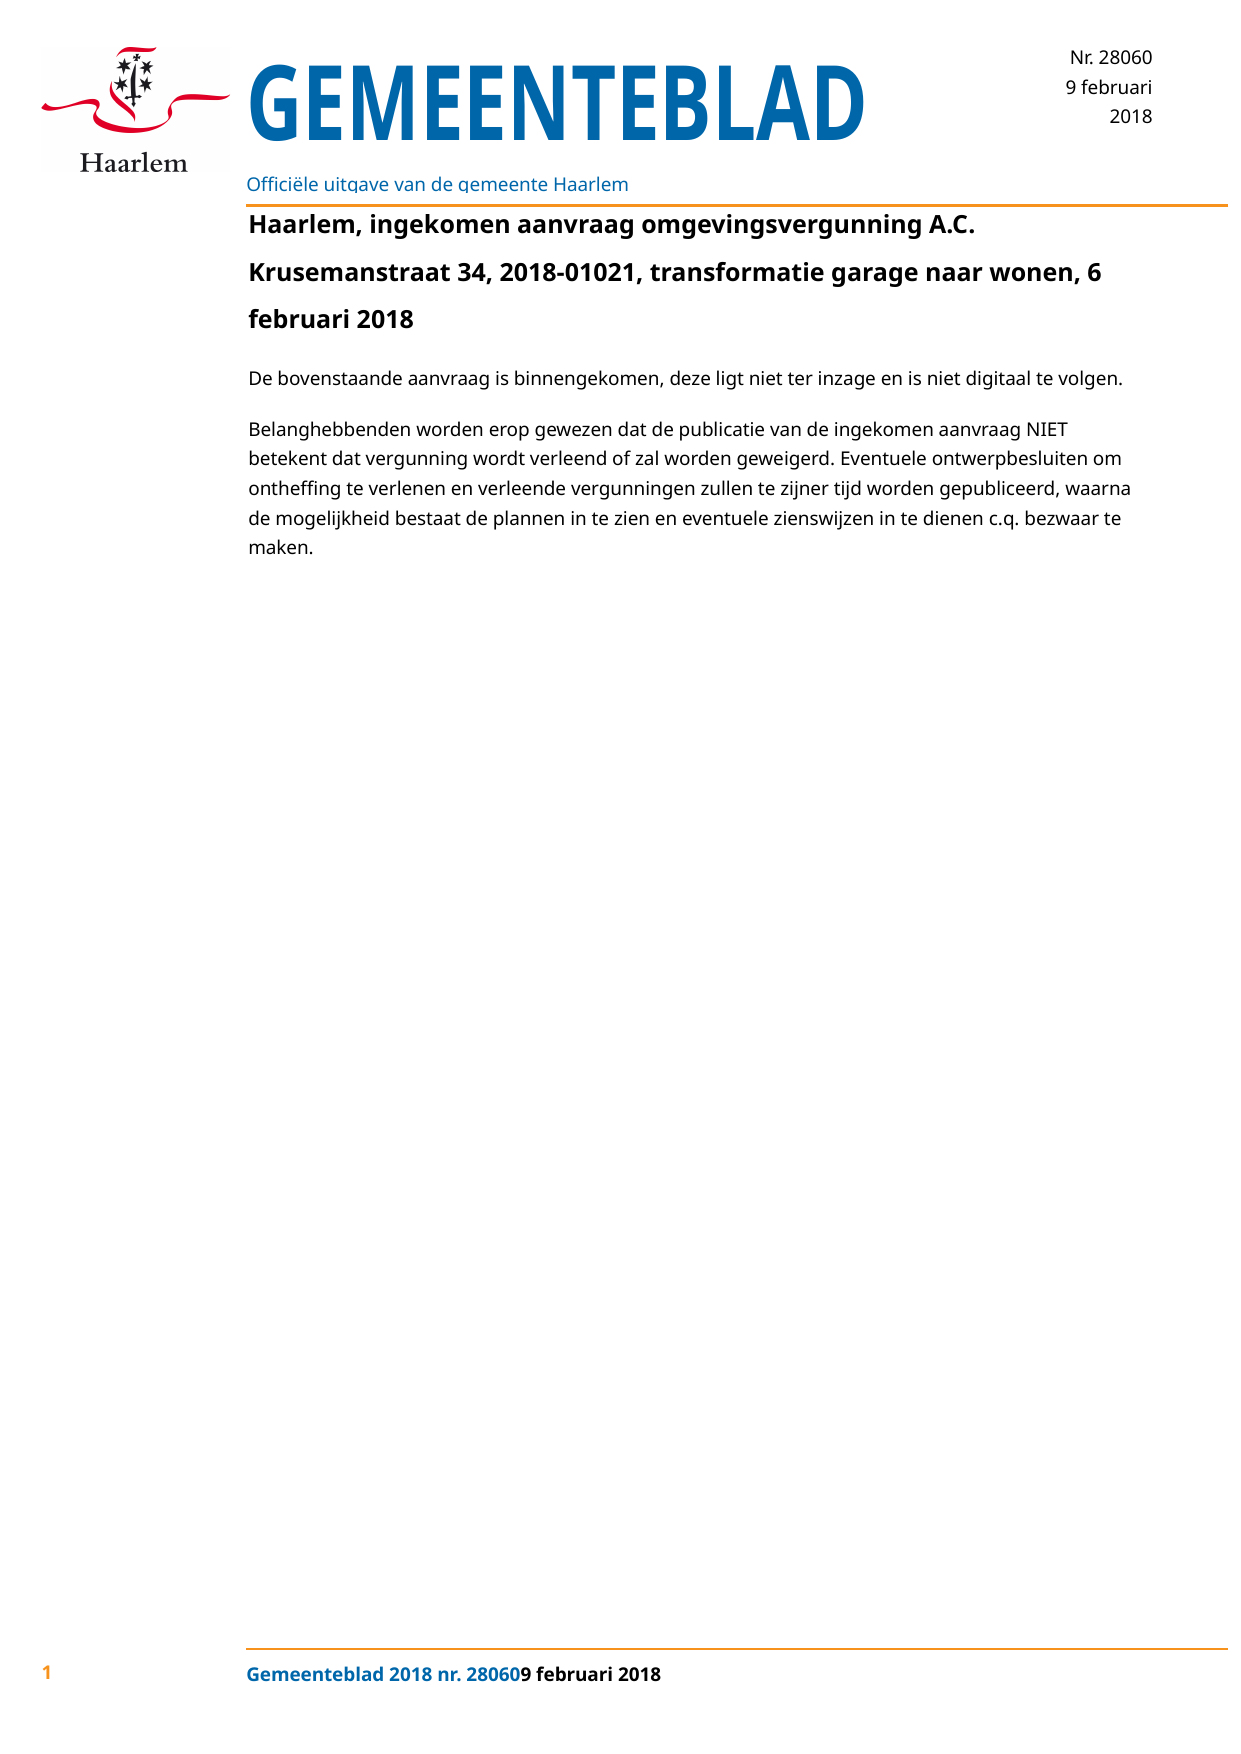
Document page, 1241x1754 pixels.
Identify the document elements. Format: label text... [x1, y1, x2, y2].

picture [41, 47, 231, 172]
text Haarlem, ingekomen aanvraag omgevingsvergunning A.C. Krusemanstraat 34, 2018-01021, transformatie garage naar wonen, 6 februari 2018 [248, 207, 1152, 336]
text Belanghebbenden worden erop gewezen dat de publicatie van de ingekomen aanvraag NIET betekent dat vergunning wordt verleend of zal worden geweigerd. Eventuele ontwerpbesluiten om ontheffing te verlenen en verleende vergunningen zullen te zijner tijd worden gepubliceerd, waarna de mogelijkheid bestaat de plannen in te zien en eventuele zienswijzen in te dienen c.q. bezwaar te maken. [248, 416, 1152, 560]
text De bovenstaande aanvraag is binnengekomen, deze ligt niet ter inzage en is niet digitaal te volgen. [248, 366, 1152, 391]
